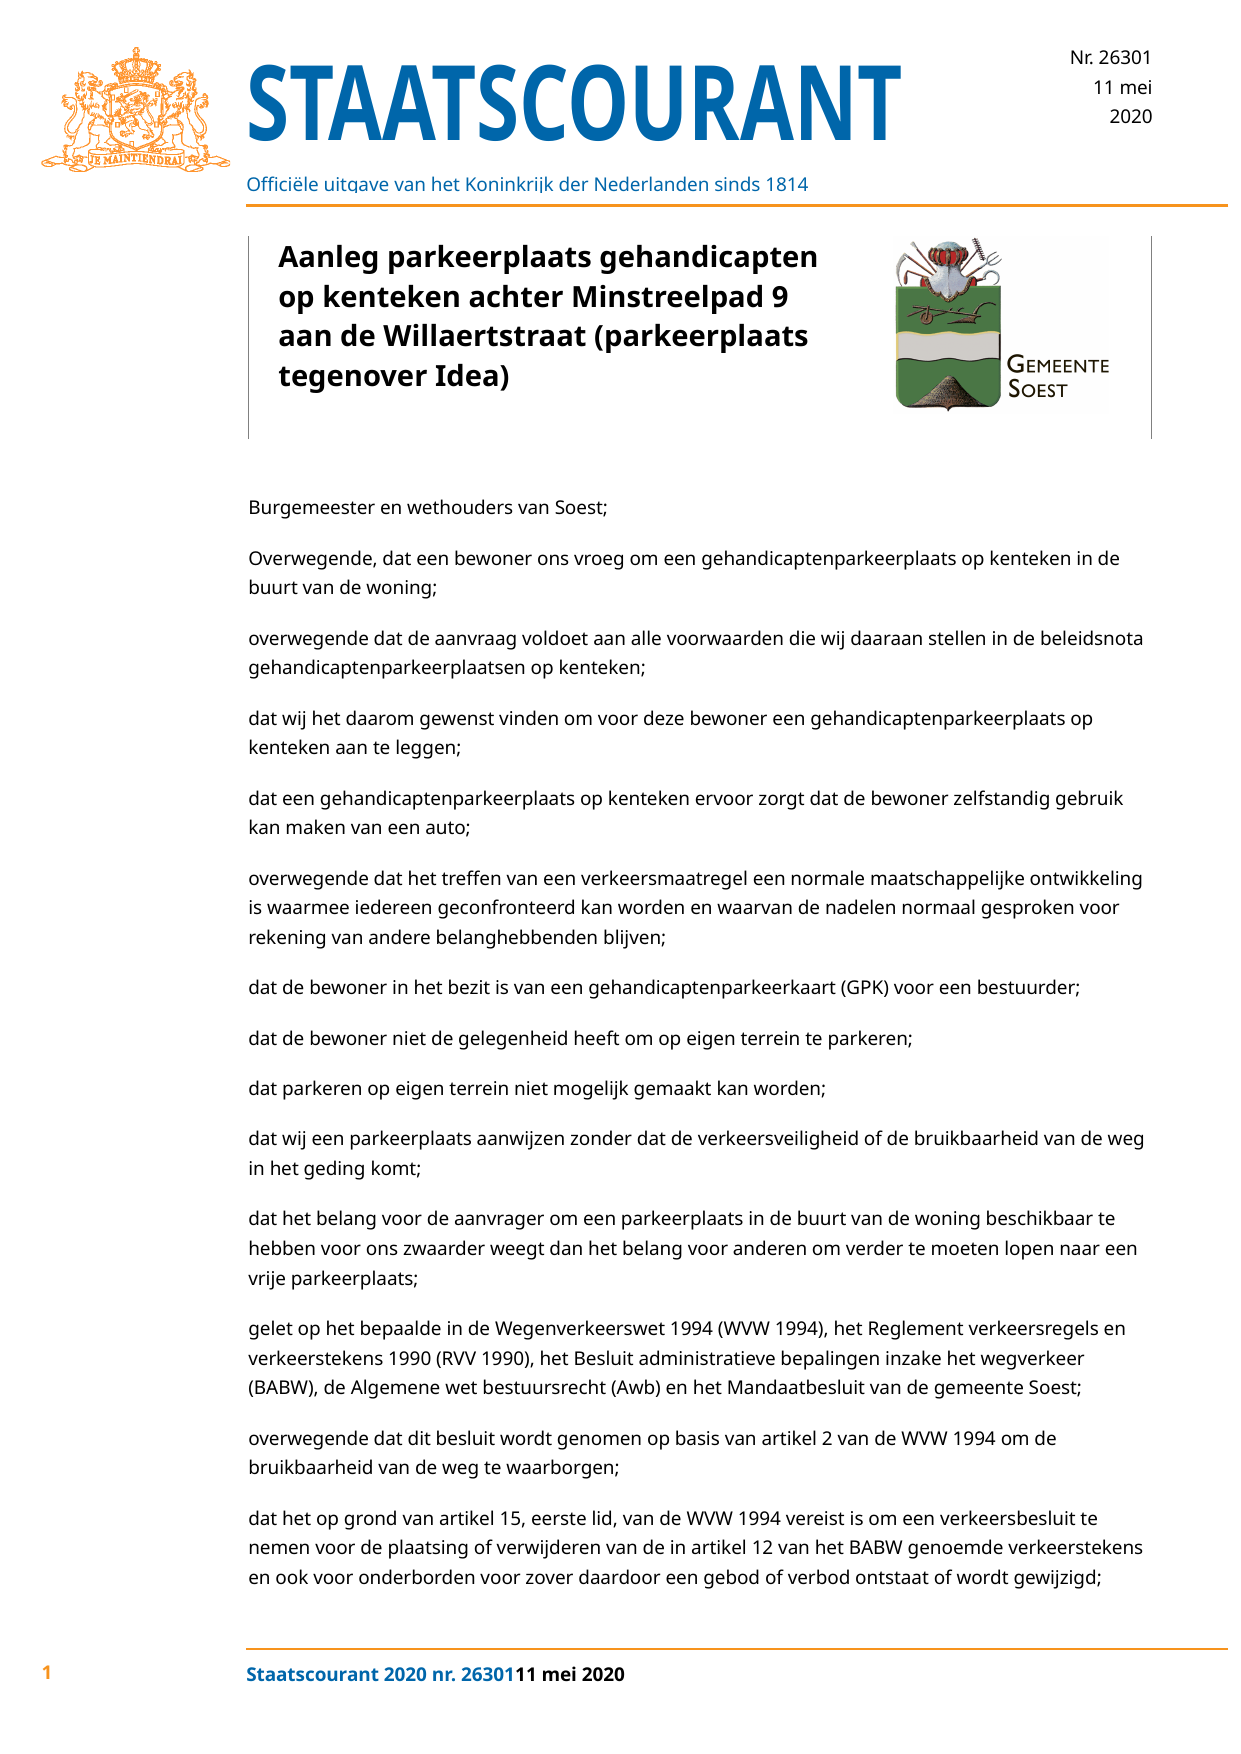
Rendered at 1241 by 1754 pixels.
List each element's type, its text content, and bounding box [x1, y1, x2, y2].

table_header Aanleg parkeerplaats gehandicapten op kenteken achter Minstreelpad 9 aan de Willaertstraat (parkeerplaats tegenover Idea) [249, 236, 850, 439]
text overwegende dat dit besluit wordt genomen op basis van artikel 2 van de WVW 1994 om de bruikbaarheid van de weg te waarborgen; [248, 1425, 1152, 1480]
text dat wij het daarom gewenst vinden om voor deze bewoner een gehandicaptenparkeerplaats op kenteken aan te leggen; [248, 705, 1152, 760]
table_header [850, 414, 1151, 439]
text dat een gehandicaptenparkeerplaats op kenteken ervoor zorgt dat de bewoner zelfstandig gebruik kan maken van een auto; [248, 785, 1152, 840]
text dat de bewoner niet de gelegenheid heeft om op eigen terrein te parkeren; [248, 1025, 1152, 1051]
text Burgemeester en wethouders van Soest; [248, 494, 1152, 520]
table_header [850, 236, 892, 413]
text gelet op het bepaalde in de Wegenverkeerswet 1994 (WVW 1994), het Reglement verkeersregels en verkeerstekens 1990 (RVV 1990), het Besluit administratieve bepalingen inzake het wegverkeer (BABW), de Algemene wet bestuursrecht (Awb) en het Mandaatbesluit van de gemeente Soest; [248, 1315, 1152, 1400]
text dat het belang voor de aanvrager om een parkeerplaats in de buurt van de woning beschikbaar te hebben voor ons zwaarder weegt dan het belang voor anderen om verder te moeten lopen naar een vrije parkeerplaats; [248, 1206, 1152, 1291]
text Overwegende, dat een bewoner ons vroeg om een gehandicaptenparkeerplaats op kenteken in de buurt van de woning; [248, 545, 1152, 600]
text overwegende dat de aanvraag voldoet aan alle voorwaarden die wij daaraan stellen in de beleidsnota gehandicaptenparkeerplaatsen op kenteken; [248, 625, 1152, 680]
table_header [1109, 236, 1151, 413]
text dat wij een parkeerplaats aanwijzen zonder dat de verkeersveiligheid of de bruikbaarheid van de weg in het geding komt; [248, 1126, 1152, 1181]
picture [892, 236, 1109, 414]
picture [41, 47, 231, 172]
text dat parkeren op eigen terrein niet mogelijk gemaakt kan worden; [248, 1075, 1152, 1101]
text overwegende dat het treffen van een verkeersmaatregel een normale maatschappelijke ontwikkeling is waarmee iedereen geconfronteerd kan worden en waarvan de nadelen normaal gesproken voor rekening van andere belanghebbenden blijven; [248, 865, 1152, 950]
text dat het op grond van artikel 15, eerste lid, van de WVW 1994 vereist is om een verkeersbesluit te nemen voor de plaatsing of verwijderen van de in artikel 12 van het BABW genoemde verkeerstekens en ook voor onderborden voor zover daardoor een gebod of verbod ontstaat of wordt gewijzigd; [248, 1505, 1152, 1590]
text dat de bewoner in het bezit is van een gehandicaptenparkeerkaart (GPK) voor een bestuurder; [248, 974, 1152, 1000]
